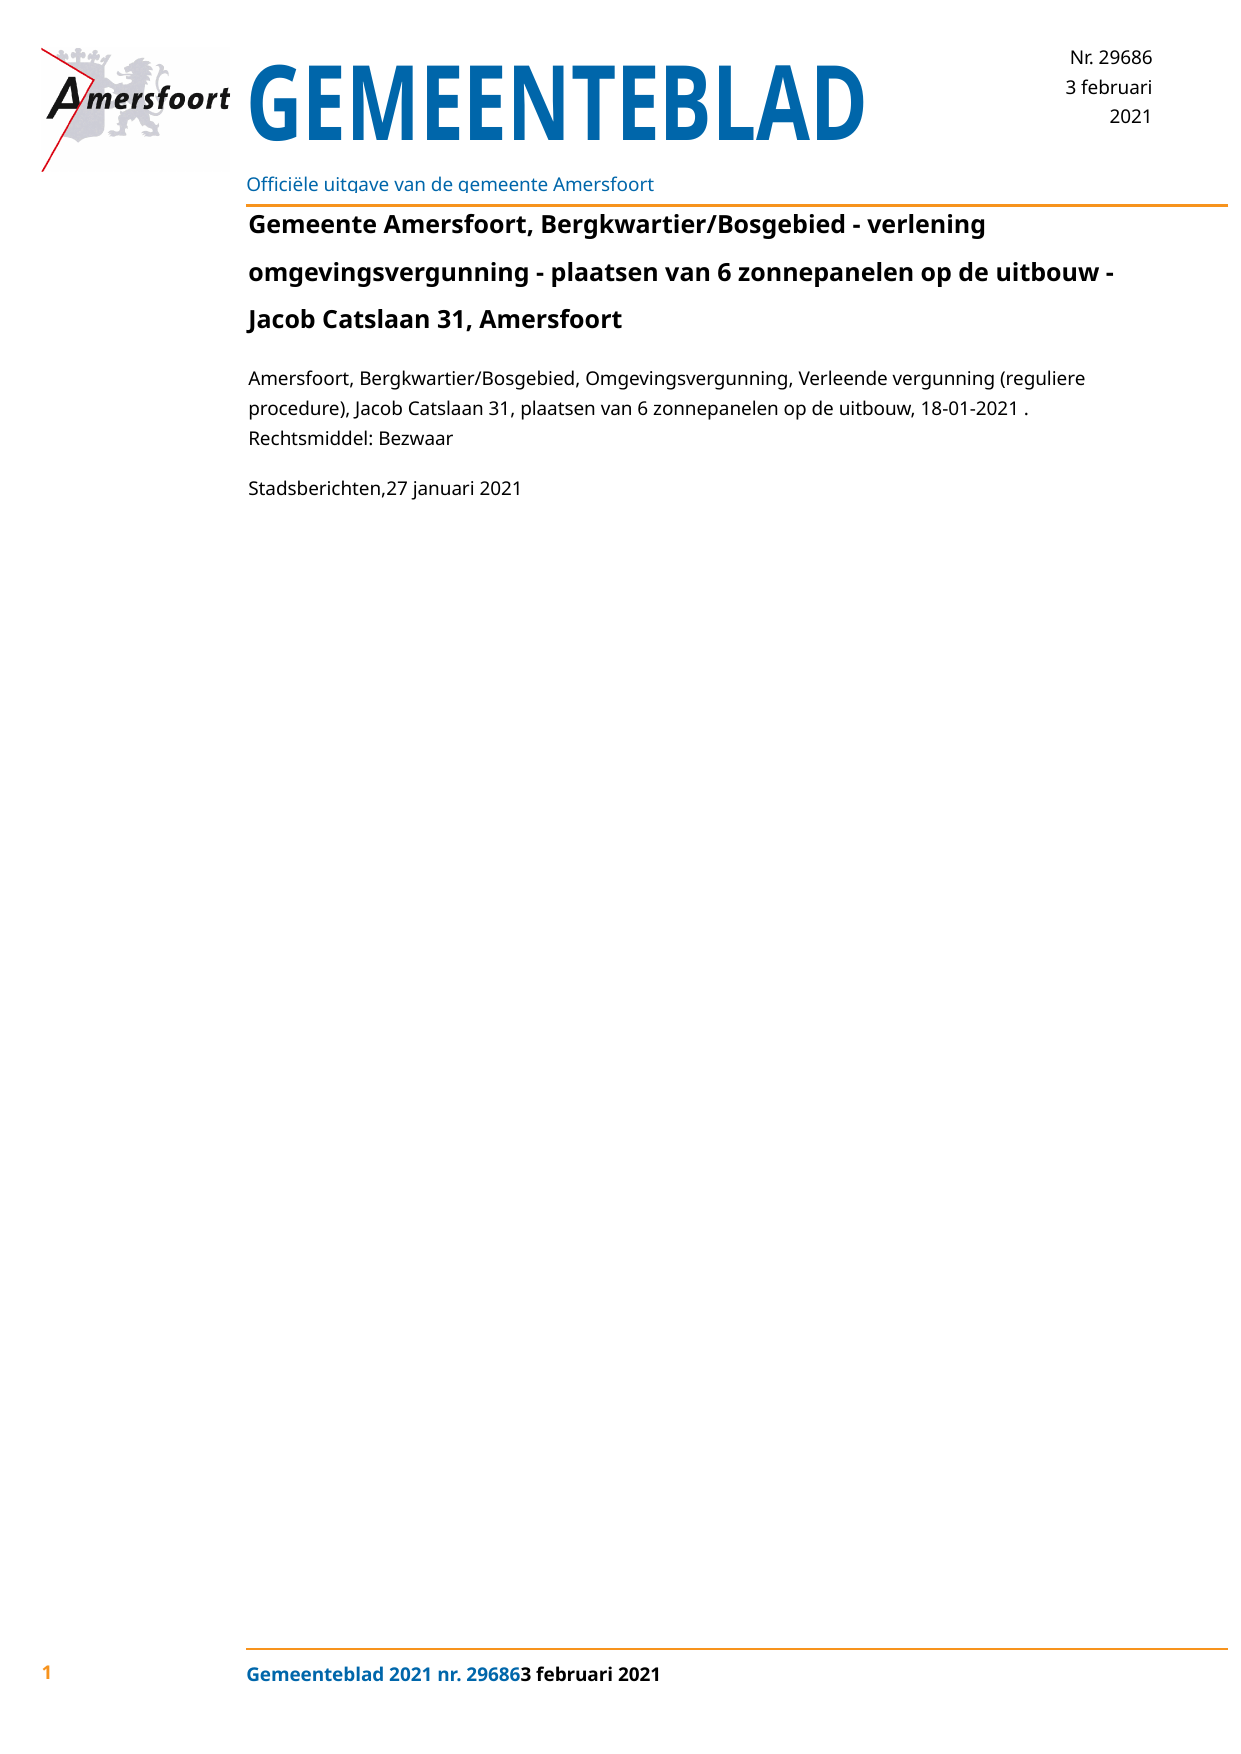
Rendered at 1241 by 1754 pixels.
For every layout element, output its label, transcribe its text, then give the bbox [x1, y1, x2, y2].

text Gemeente Amersfoort, Bergkwartier/Bosgebied - verlening omgevingsvergunning - plaatsen van 6 zonnepanelen op de uitbouw - Jacob Catslaan 31, Amersfoort [248, 207, 1152, 336]
picture [41, 47, 231, 172]
text Stadsberichten,27 januari 2021 [248, 475, 1152, 501]
text Amersfoort, Bergkwartier/Bosgebied, Omgevingsvergunning, Verleende vergunning (reguliere procedure), Jacob Catslaan 31, plaatsen van 6 zonnepanelen op de uitbouw, 18-01-2021 . Rechtsmiddel: Bezwaar [248, 366, 1152, 450]
